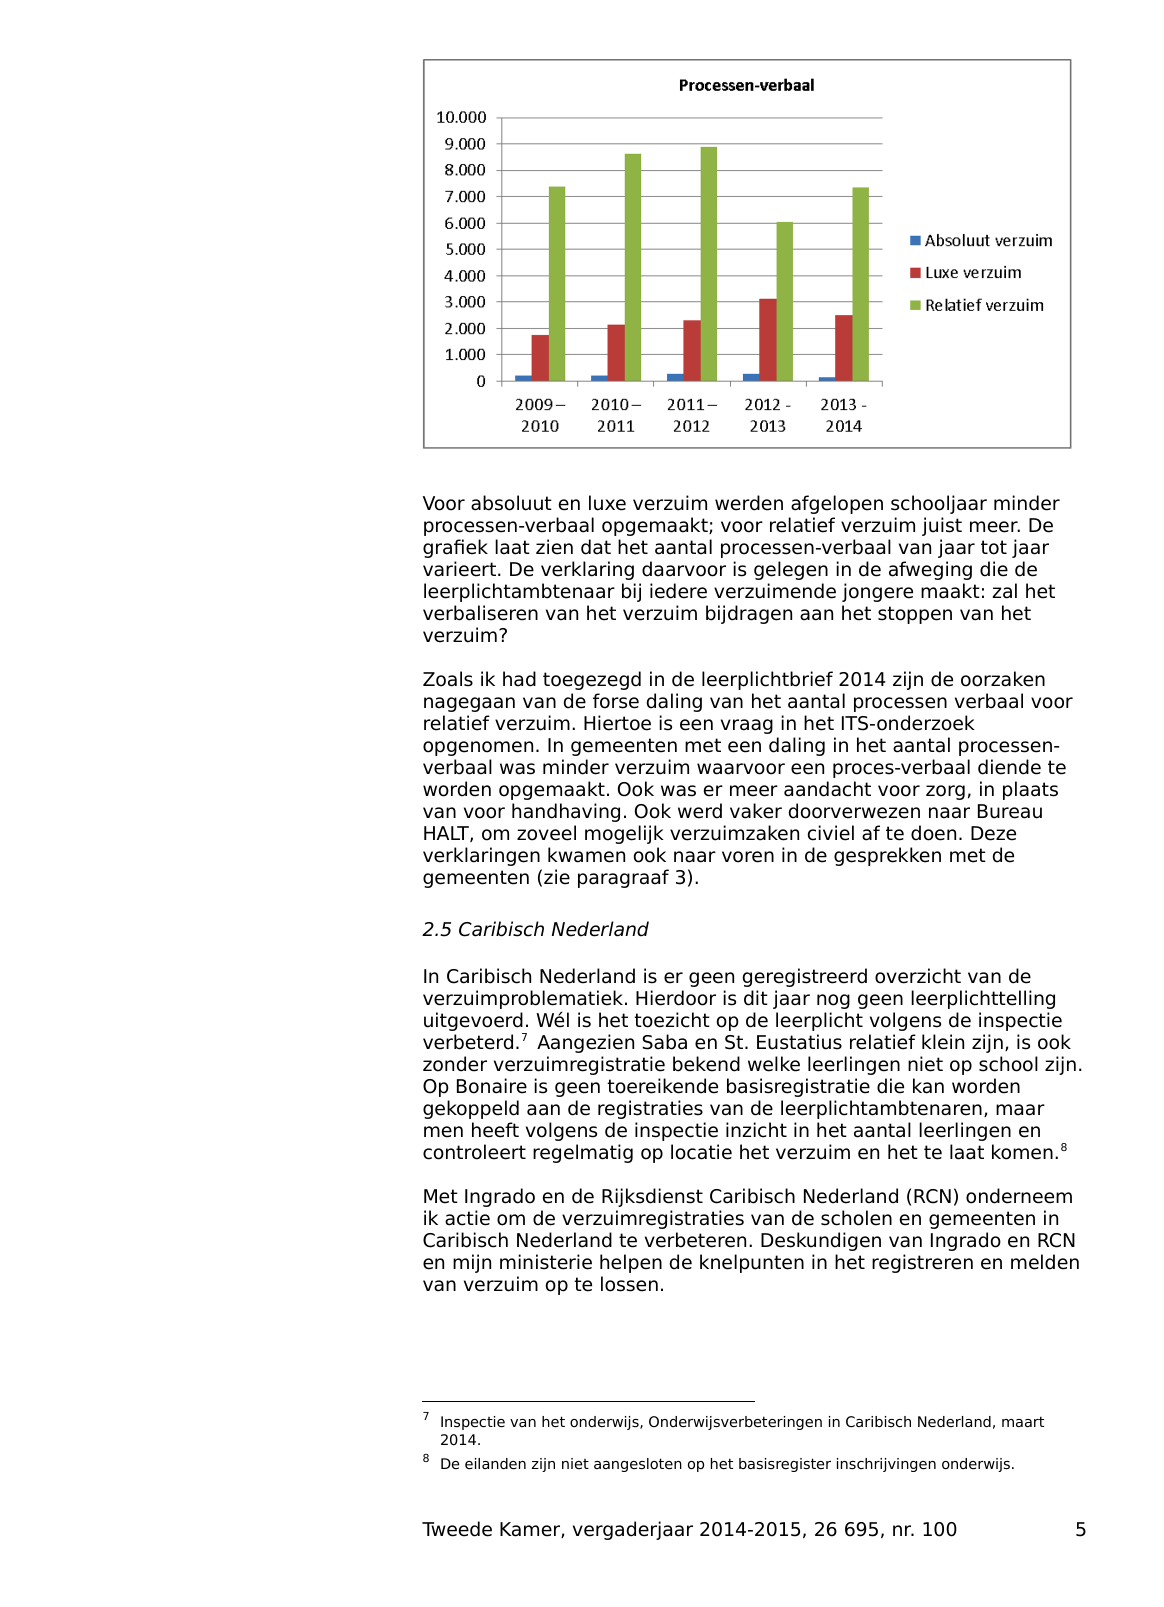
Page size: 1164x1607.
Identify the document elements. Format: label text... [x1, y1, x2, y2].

picture [422, 59, 1072, 449]
text Inspectie van het onderwijs, Onderwijsverbeteringen in Caribisch Nederland, maart 2014. [422, 1410, 1087, 1449]
text In Caribisch Nederland is er geen geregistreerd overzicht van de verzuimproblematiek. Hierdoor is dit jaar nog geen leerplichttelling uitgevoerd. Wél is het toezicht op de leerplicht volgens de inspectie verbeterd. Aangezien Saba en St. Eustatius relatief klein zijn, is ook zonder verzuimregistratie bekend welke leerlingen niet op school zijn. Op Bonaire is geen toereikende basisregistratie die kan worden gekoppeld aan de registraties van de leerplichtambtenaren, maar men heeft volgens de inspectie inzicht in het aantal leerlingen en controleert regelmatig op locatie het verzuim en het te laat komen. [422, 966, 1087, 1164]
subtitle 2.5 Caribisch Nederland [422, 919, 1087, 941]
text De eilanden zijn niet aangesloten op het basisregister inschrijvingen onderwijs. [422, 1452, 1087, 1474]
text Voor absoluut en luxe verzuim werden afgelopen schooljaar minder processen-verbaal opgemaakt; voor relatief verzuim juist meer. De grafiek laat zien dat het aantal processen-verbaal van jaar tot jaar varieert. De verklaring daarvoor is gelegen in de afweging die de leerplichtambtenaar bij iedere verzuimende jongere maakt: zal het verbaliseren van het verzuim bijdragen aan het stoppen van het verzuim? [422, 493, 1087, 647]
text Zoals ik had toegezegd in de leerplichtbrief 2014 zijn de oorzaken nagegaan van de forse daling van het aantal processen verbaal voor relatief verzuim. Hiertoe is een vraag in het ITS-onderzoek opgenomen. In gemeenten met een daling in het aantal processen-verbaal was minder verzuim waarvoor een proces-verbaal diende te worden opgemaakt. Ook was er meer aandacht voor zorg, in plaats van voor handhaving. Ook werd vaker doorverwezen naar Bureau HALT, om zoveel mogelijk verzuimzaken civiel af te doen. Deze verklaringen kwamen ook naar voren in de gesprekken met de gemeenten (zie paragraaf 3). [422, 669, 1087, 889]
text Met Ingrado en de Rijksdienst Caribisch Nederland (RCN) onderneem ik actie om de verzuimregistraties van de scholen en gemeenten in Caribisch Nederland te verbeteren. Deskundigen van Ingrado en RCN en mijn ministerie helpen de knelpunten in het registreren en melden van verzuim op te lossen. [422, 1186, 1087, 1296]
